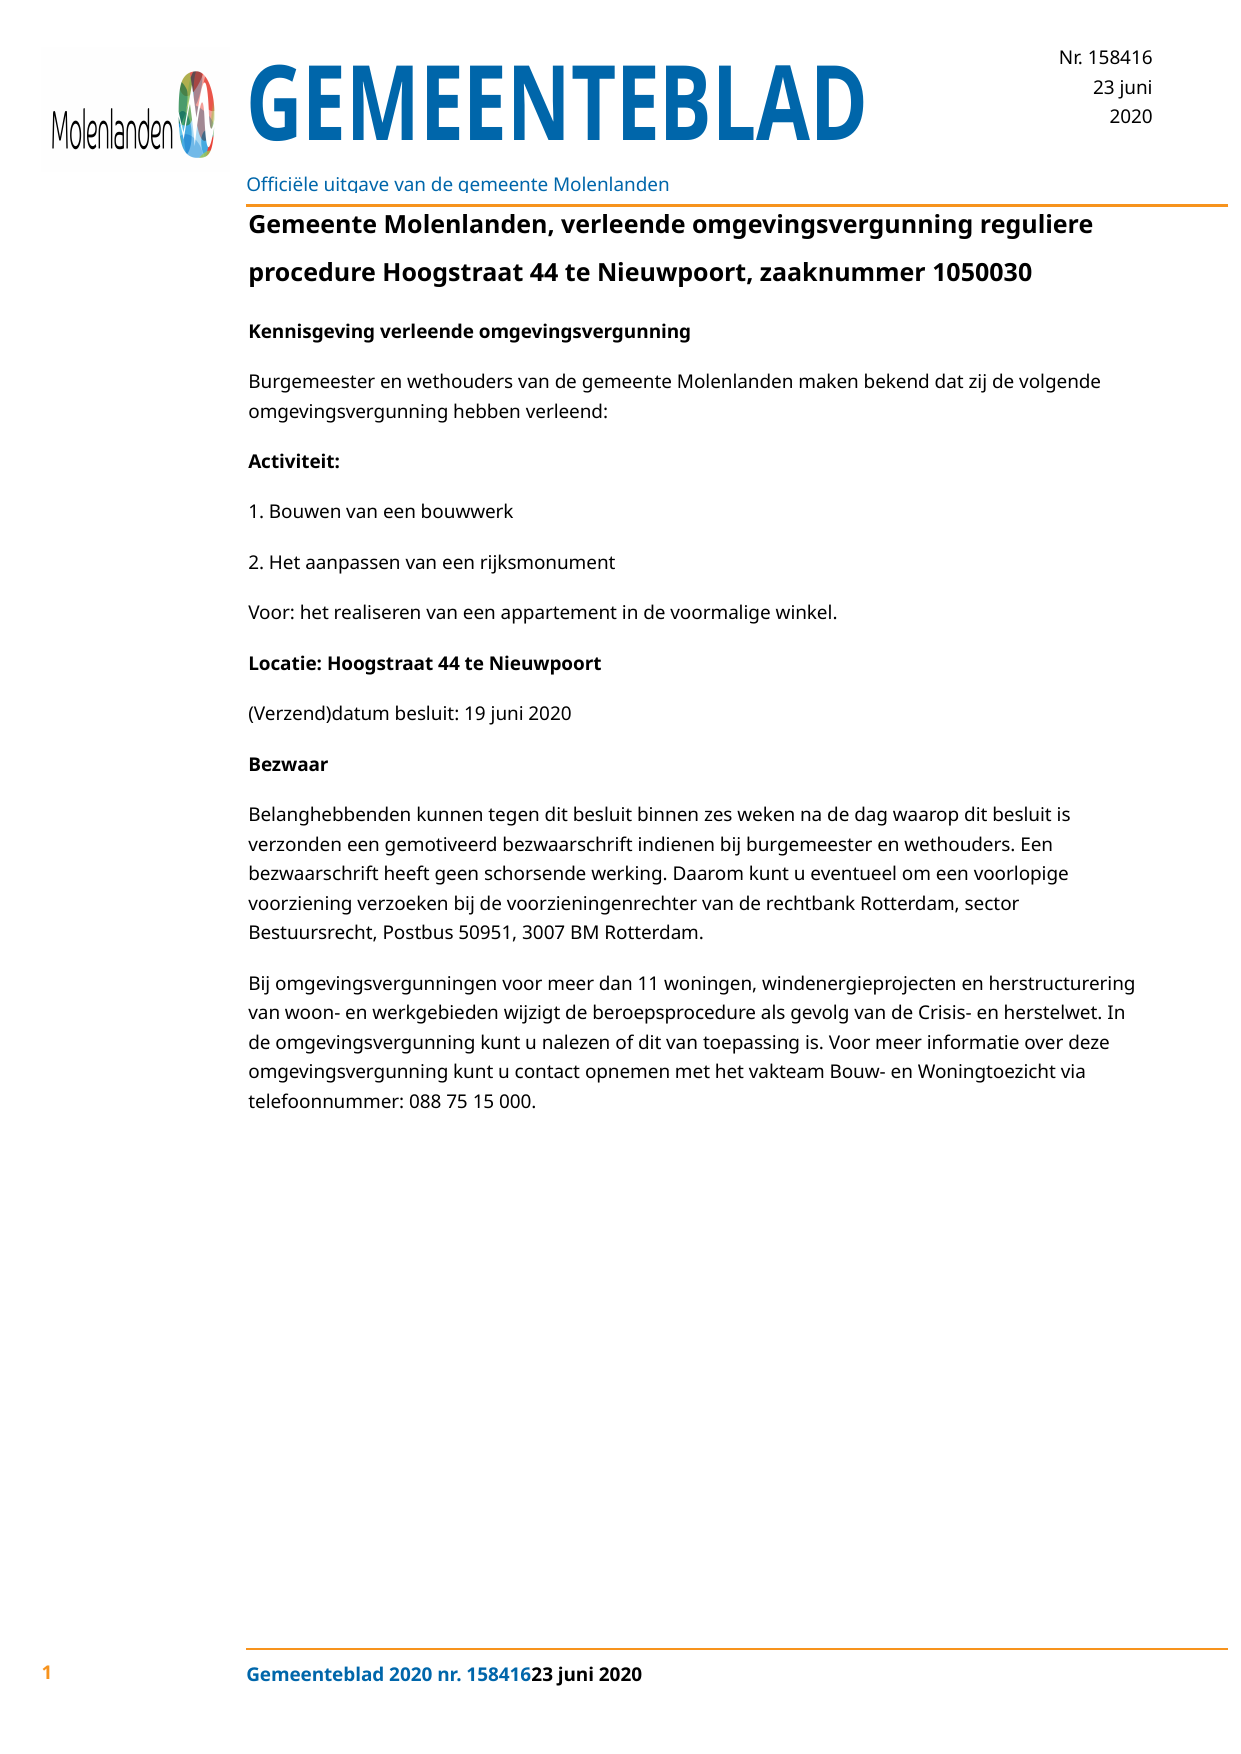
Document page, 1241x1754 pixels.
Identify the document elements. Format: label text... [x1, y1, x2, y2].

text (Verzend)datum besluit: 19 juni 2020 [248, 700, 1152, 726]
text Belanghebbenden kunnen tegen dit besluit binnen zes weken na de dag waarop dit besluit is verzonden een gemotiveerd bezwaarschrift indienen bij burgemeester en wethouders. Een bezwaarschrift heeft geen schorsende werking. Daarom kunt u eventueel om een voorlopige voorziening verzoeken bij de voorzieningenrechter van de rechtbank Rotterdam, sector Bestuursrecht, Postbus 50951, 3007 BM Rotterdam. [248, 801, 1152, 945]
text 2. Het aanpassen van een rijksmonument [248, 549, 1152, 575]
text Bezwaar [248, 751, 1152, 777]
text Activiteit: [248, 448, 1152, 474]
text Locatie: Hoogstraat 44 te Nieuwpoort [248, 650, 1152, 676]
text Bij omgevingsvergunningen voor meer dan 11 woningen, windenergieprojecten en herstructurering van woon- en werkgebieden wijzigt de beroepsprocedure als gevolg van de Crisis- en herstelwet. In de omgevingsvergunning kunt u nalezen of dit van toepassing is. Voor meer informatie over deze omgevingsvergunning kunt u contact opnemen met het vakteam Bouw- en Woningtoezicht via telefoonnummer: 088 75 15 000. [248, 970, 1152, 1114]
text Kennisgeving verleende omgevingsvergunning [248, 318, 1152, 344]
text Voor: het realiseren van een appartement in de voormalige winkel. [248, 599, 1152, 625]
text 1. Bouwen van een bouwwerk [248, 499, 1152, 524]
text Burgemeester en wethouders van de gemeente Molenlanden maken bekend dat zij de volgende omgevingsvergunning hebben verleend: [248, 368, 1152, 424]
text Gemeente Molenlanden, verleende omgevingsvergunning reguliere procedure Hoogstraat 44 te Nieuwpoort, zaaknummer 1050030 [248, 207, 1152, 288]
picture [41, 47, 231, 172]
